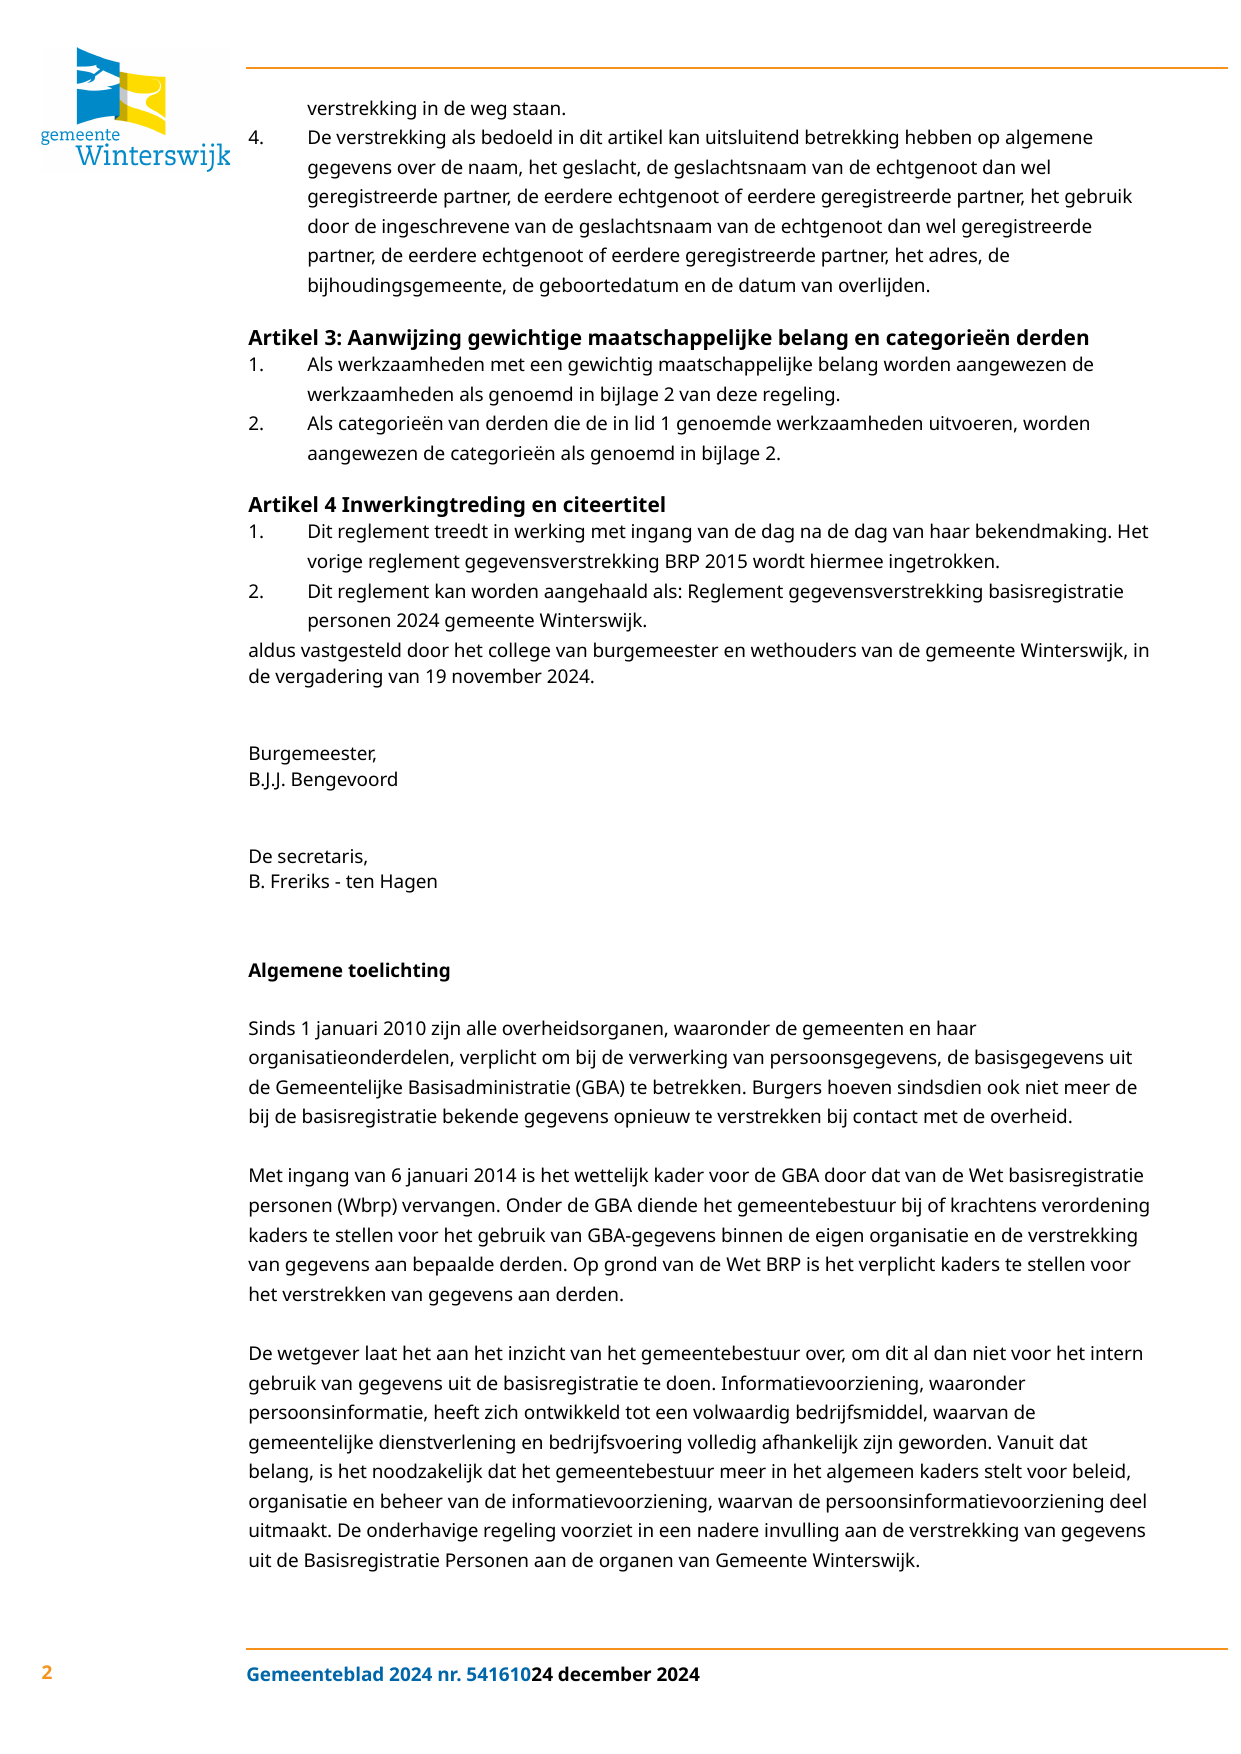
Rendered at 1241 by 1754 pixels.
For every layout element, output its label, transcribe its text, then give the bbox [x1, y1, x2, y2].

text De wetgever laat het aan het inzicht van het gemeentebestuur over, om dit al dan niet voor het intern gebruik van gegevens uit de basisregistratie te doen. Informatievoorziening, waaronder persoonsinformatie, heeft zich ontwikkeld tot een volwaardig bedrijfsmiddel, waarvan de gemeentelijke dienstverlening en bedrijfsvoering volledig afhankelijk zijn geworden. Vanuit dat belang, is het noodzakelijk dat het gemeentebestuur meer in het algemeen kaders stelt voor beleid, organisatie en beheer van de informatievoorziening, waarvan de persoonsinformatievoorziening deel uitmaakt. De onderhavige regeling voorziet in een nadere invulling aan de verstrekking van gegevens uit de Basisregistratie Personen aan de organen van Gemeente Winterswijk. [248, 1340, 1152, 1573]
text aldus vastgesteld door het college van burgemeester en wethouders van de gemeente Winterswijk, in de vergadering van 19 november 2024. [248, 637, 1152, 688]
text Met ingang van 6 januari 2014 is het wettelijk kader voor de GBA door dat van de Wet basisregistratie personen (Wbrp) vervangen. Onder de GBA diende het gemeentebestuur bij of krachtens verordening kaders te stellen voor het gebruik van GBA-gegevens binnen de eigen organisatie en de verstrekking van gegevens aan bepaalde derden. Op grond van de Wet BRP is het verplicht kaders te stellen voor het verstrekken van gegevens aan derden. [248, 1163, 1152, 1307]
text Algemene toelichting [248, 946, 1152, 986]
text Sinds 1 januari 2010 zijn alle overheidsorganen, waaronder de gemeenten en haar organisatieonderdelen, verplicht om bij de verwerking van persoonsgegevens, de basisgegevens uit de Gemeentelijke Basisadministratie (GBA) te betrekken. Burgers hoeven sindsdien ook niet meer de bij de basisregistratie bekende gegevens opnieuw te verstrekken bij contact met de overheid. [248, 1015, 1152, 1129]
text Burgemeester, [248, 740, 1152, 766]
text Artikel 4 Inwerkingtreding en citeertitel [248, 490, 1152, 519]
picture [225, 153, 231, 162]
list Dit reglement kan worden aangehaald als: Reglement gegevensverstrekking basisregistratie personen 2024 gemeente Winterswijk. [248, 578, 1152, 633]
list verstrekking in de weg staan. [248, 95, 1152, 121]
list Dit reglement treedt in werking met ingang van de dag na de dag van haar bekendmaking. Het vorige reglement gegevensverstrekking BRP 2015 wordt hiermee ingetrokken. [248, 519, 1152, 574]
picture [41, 47, 231, 172]
text B. Freriks - ten Hagen [248, 869, 1152, 894]
list Als werkzaamheden met een gewichtig maatschappelijke belang worden aangewezen de werkzaamheden als genoemd in bijlage 2 van deze regeling. [248, 351, 1152, 406]
list De verstrekking als bedoeld in dit artikel kan uitsluitend betrekking hebben op algemene gegevens over de naam, het geslacht, de geslachtsnaam van de echtgenoot dan wel geregistreerde partner, de eerdere echtgenoot of eerdere geregistreerde partner, het gebruik door de ingeschrevene van de geslachtsnaam van de echtgenoot dan wel geregistreerde partner, de eerdere echtgenoot of eerdere geregistreerde partner, het adres, de bijhoudingsgemeente, de geboortedatum en de datum van overlijden. [248, 124, 1152, 298]
list Als categorieën van derden die de in lid 1 genoemde werkzaamheden uitvoeren, worden aangewezen de categorieën als genoemd in bijlage 2. [248, 410, 1152, 466]
text Artikel 3: Aanwijzing gewichtige maatschappelijke belang en categorieën derden [248, 323, 1152, 351]
text B.J.J. Bengevoord [248, 766, 1152, 791]
text De secretaris, [248, 843, 1152, 869]
